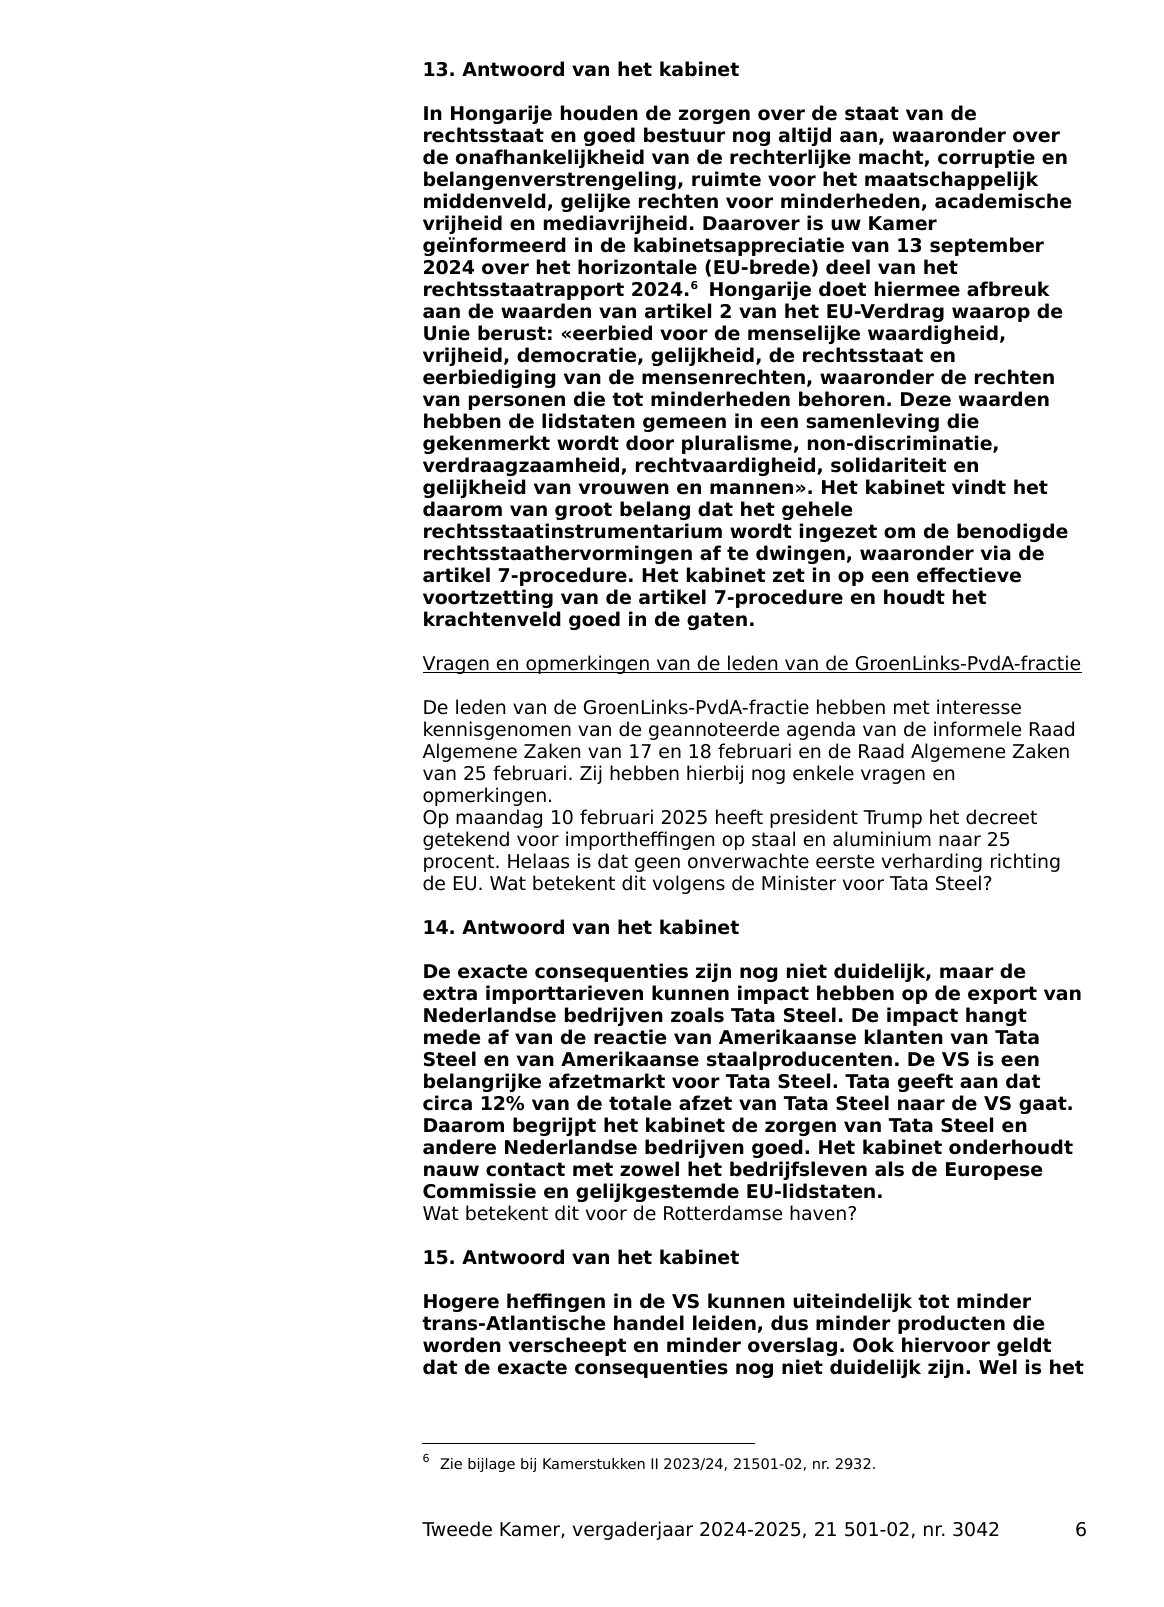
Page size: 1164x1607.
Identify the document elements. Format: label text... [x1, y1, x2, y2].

subtitle 14. Antwoord van het kabinet [422, 917, 1087, 939]
text Wat betekent dit voor de Rotterdamse haven? [422, 1203, 1087, 1225]
text De exacte consequenties zijn nog niet duidelijk, maar de extra importtarieven kunnen impact hebben op de export van Nederlandse bedrijven zoals Tata Steel. De impact hangt mede af van de reactie van Amerikaanse klanten van Tata Steel en van Amerikaanse staalproducenten. De VS is een belangrijke afzetmarkt voor Tata Steel. Tata geeft aan dat circa 12% van de totale afzet van Tata Steel naar de VS gaat. Daarom begrijpt het kabinet de zorgen van Tata Steel en andere Nederlandse bedrijven goed. Het kabinet onderhoudt nauw contact met zowel het bedrijfsleven als de Europese Commissie en gelijkgestemde EU-lidstaten. [422, 961, 1087, 1203]
text Zie bijlage bij Kamerstukken II 2023/24, 21501-02, nr. 2932. [422, 1452, 1087, 1474]
subtitle 15. Antwoord van het kabinet [422, 1247, 1087, 1269]
subtitle 13. Antwoord van het kabinet [422, 59, 1087, 81]
subtitle Vragen en opmerkingen van de leden van de GroenLinks-PvdA-fractie [422, 653, 1087, 675]
text In Hongarije houden de zorgen over de staat van de rechtsstaat en goed bestuur nog altijd aan, waaronder over de onafhankelijkheid van de rechterlijke macht, corruptie en belangenverstrengeling, ruimte voor het maatschappelijk middenveld, gelijke rechten voor minderheden, academische vrijheid en mediavrijheid. Daarover is uw Kamer geïnformeerd in de kabinetsappreciatie van 13 september 2024 over het horizontale (EU-brede) deel van het rechtsstaatrapport 2024. Hongarije doet hiermee afbreuk aan de waarden van artikel 2 van het EU-Verdrag waarop de Unie berust: «eerbied voor de menselijke waardigheid, vrijheid, democratie, gelijkheid, de rechtsstaat en eerbiediging van de mensenrechten, waaronder de rechten van personen die tot minderheden behoren. Deze waarden hebben de lidstaten gemeen in een samenleving die gekenmerkt wordt door pluralisme, non-discriminatie, verdraagzaamheid, rechtvaardigheid, solidariteit en gelijkheid van vrouwen en mannen». Het kabinet vindt het daarom van groot belang dat het gehele rechtsstaatinstrumentarium wordt ingezet om de benodigde rechtsstaathervormingen af te dwingen, waaronder via de artikel 7-procedure. Het kabinet zet in op een effectieve voortzetting van de artikel 7-procedure en houdt het krachtenveld goed in de gaten. [422, 103, 1087, 631]
text De leden van de GroenLinks-PvdA-fractie hebben met interesse kennisgenomen van de geannoteerde agenda van de informele Raad Algemene Zaken van 17 en 18 februari en de Raad Algemene Zaken van 25 februari. Zij hebben hierbij nog enkele vragen en opmerkingen. [422, 697, 1087, 807]
text Op maandag 10 februari 2025 heeft president Trump het decreet getekend voor importheffingen op staal en aluminium naar 25 procent. Helaas is dat geen onverwachte eerste verharding richting de EU. Wat betekent dit volgens de Minister voor Tata Steel? [422, 807, 1087, 895]
text Hogere heffingen in de VS kunnen uiteindelijk tot minder trans-Atlantische handel leiden, dus minder producten die worden verscheept en minder overslag. Ook hiervoor geldt dat de exacte consequenties nog niet duidelijk zijn. Wel is het [422, 1291, 1087, 1379]
